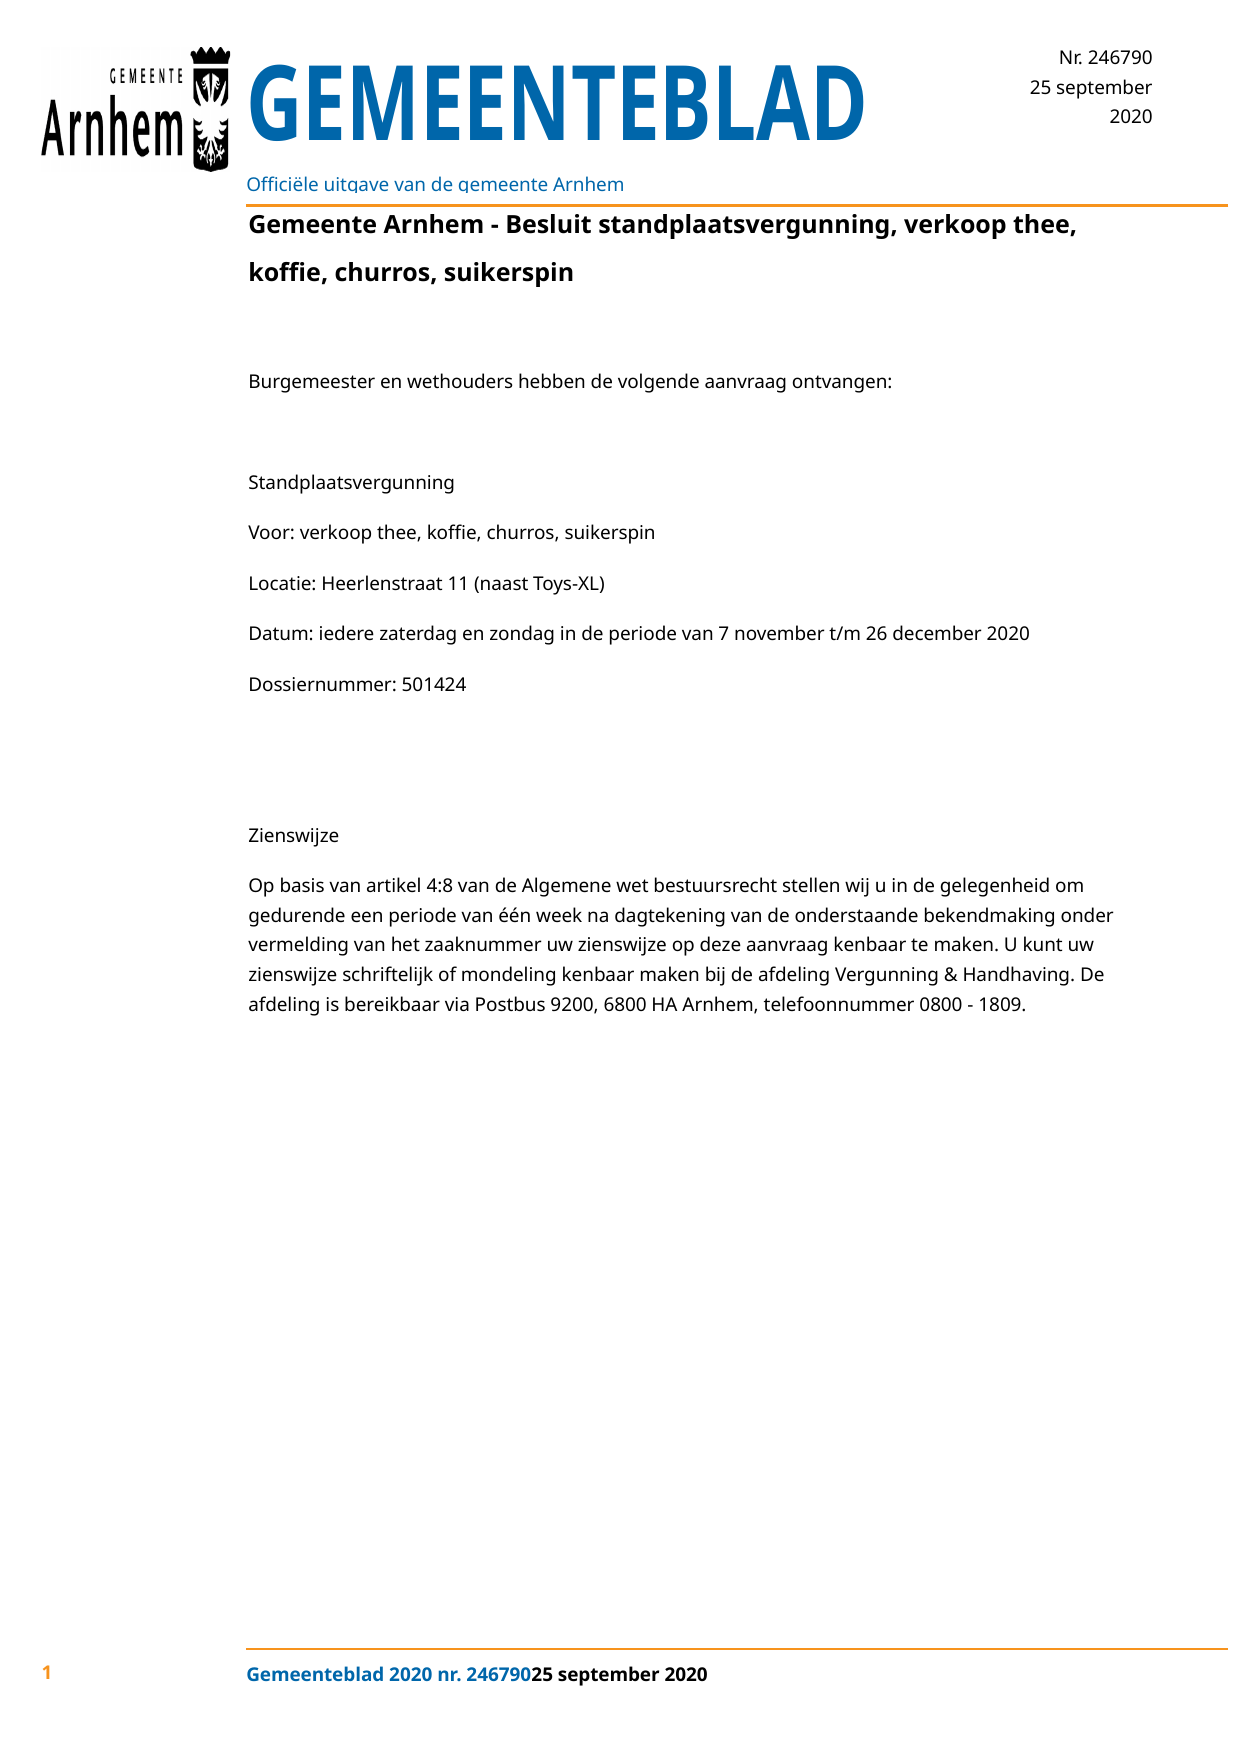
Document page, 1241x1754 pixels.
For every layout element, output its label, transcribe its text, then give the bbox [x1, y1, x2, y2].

text Datum: iedere zaterdag en zondag in de periode van 7 november t/m 26 december 2020 [248, 620, 1152, 646]
text Op basis van artikel 4:8 van de Algemene wet bestuursrecht stellen wij u in de gelegenheid om gedurende een periode van één week na dagtekening van de onderstaande bekendmaking onder vermelding van het zaaknummer uw zienswijze op deze aanvraag kenbaar te maken. U kunt uw zienswijze schriftelijk of mondeling kenbaar maken bij de afdeling Vergunning & Handhaving. De afdeling is bereikbaar via Postbus 9200, 6800 HA Arnhem, telefoonnummer 0800 - 1809. [248, 872, 1152, 1017]
text Voor: verkoop thee, koffie, churros, suikerspin [248, 519, 1152, 545]
text Locatie: Heerlenstraat 11 (naast Toys-XL) [248, 570, 1152, 596]
text Standplaatsvergunning [248, 469, 1152, 495]
text Burgemeester en wethouders hebben de volgende aanvraag ontvangen: [248, 368, 1152, 394]
picture [41, 47, 231, 172]
text Zienswijze [248, 822, 1152, 848]
text Dossiernummer: 501424 [248, 671, 1152, 697]
text Gemeente Arnhem - Besluit standplaatsvergunning, verkoop thee, koffie, churros, suikerspin [248, 207, 1152, 288]
